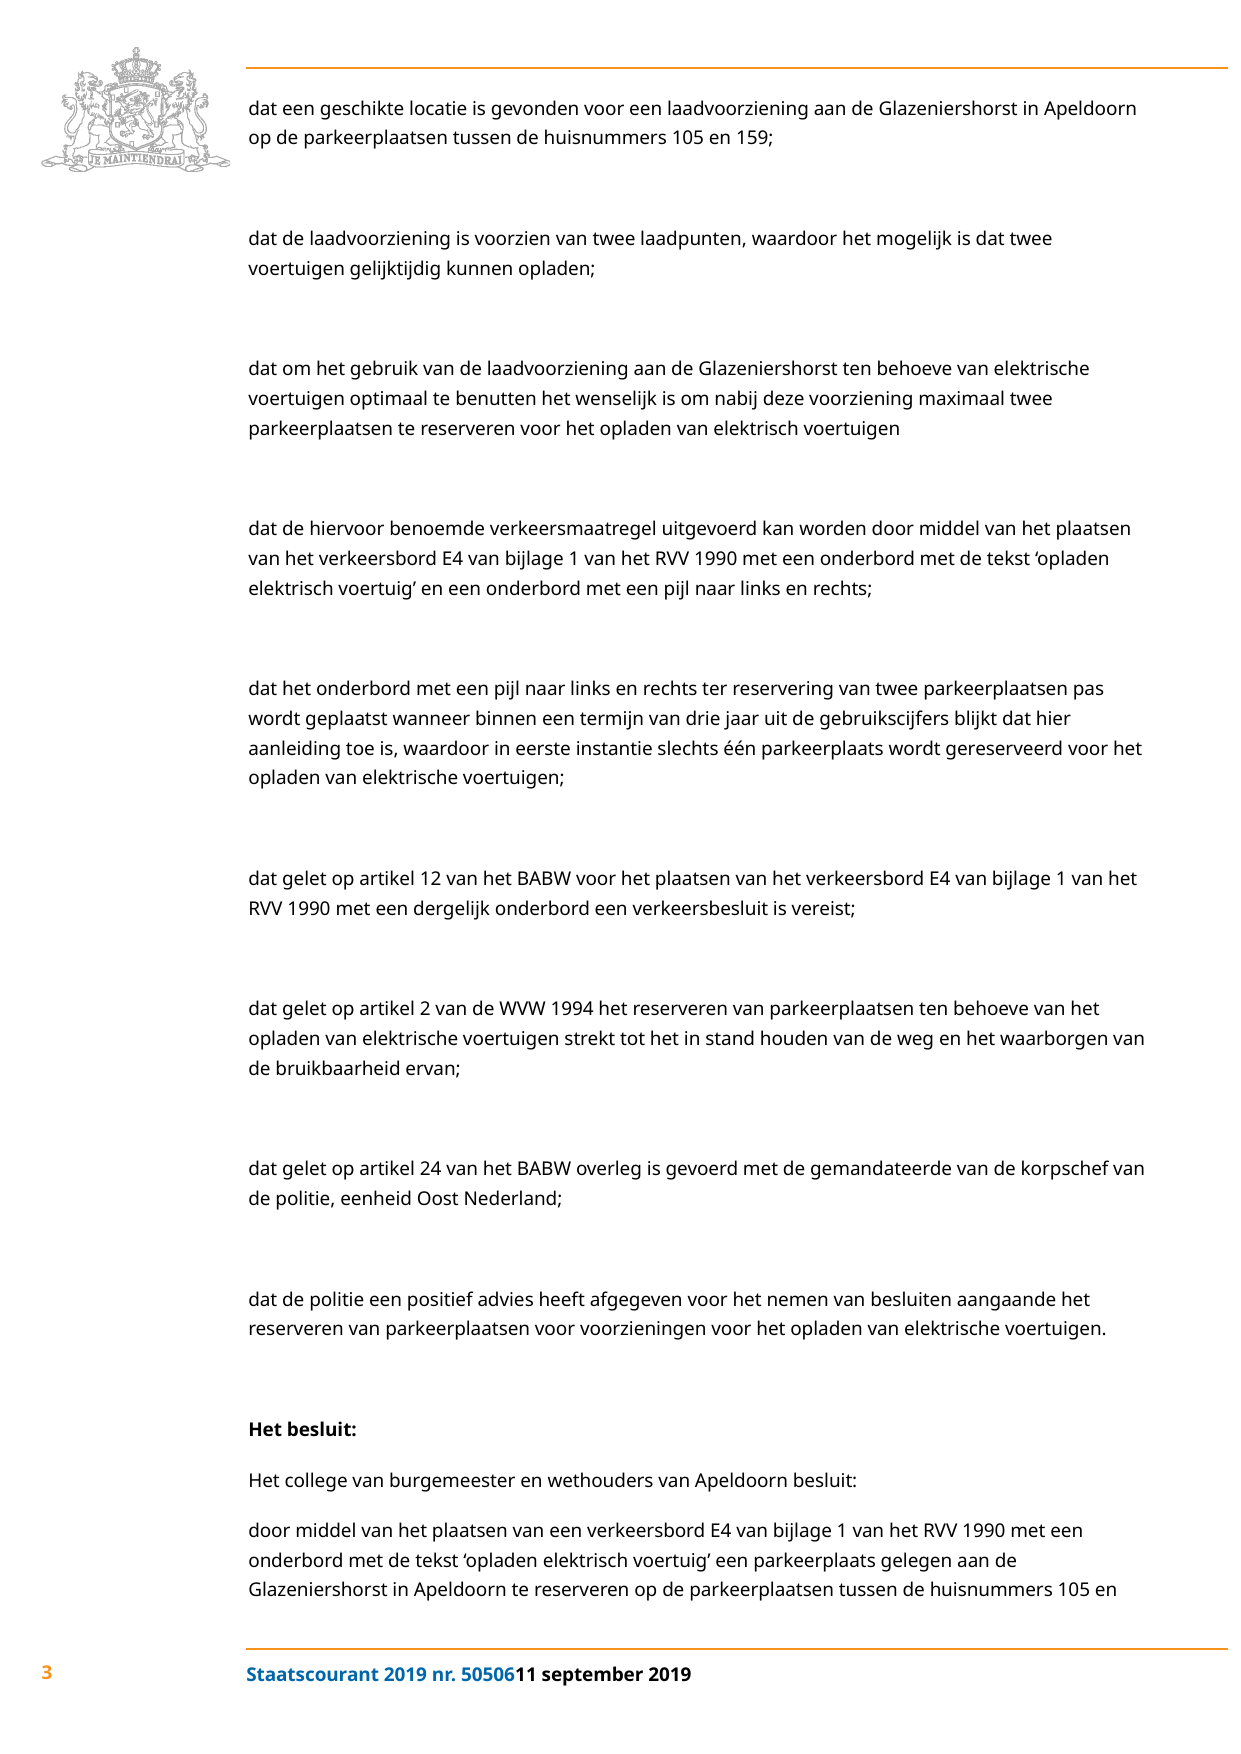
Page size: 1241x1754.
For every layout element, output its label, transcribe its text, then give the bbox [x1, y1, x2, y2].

text dat het onderbord met een pijl naar links en rechts ter reservering van twee parkeerplaatsen pas wordt geplaatst wanneer binnen een termijn van drie jaar uit de gebruikscijfers blijkt dat hier aanleiding toe is, waardoor in eerste instantie slechts één parkeerplaats wordt gereserveerd voor het opladen van elektrische voertuigen; [248, 676, 1152, 790]
text dat gelet op artikel 24 van het BABW overleg is gevoerd met de gemandateerde van de korpschef van de politie, eenheid Oost Nederland; [248, 1156, 1152, 1211]
text dat om het gebruik van de laadvoorziening aan de Glazeniershorst ten behoeve van elektrische voertuigen optimaal te benutten het wenselijk is om nabij deze voorziening maximaal twee parkeerplaatsen te reserveren voor het opladen van elektrisch voertuigen [248, 356, 1152, 441]
text dat gelet op artikel 2 van de WVW 1994 het reserveren van parkeerplaatsen ten behoeve van het opladen van elektrische voertuigen strekt tot het in stand houden van de weg en het waarborgen van de bruikbaarheid ervan; [248, 996, 1152, 1081]
text dat de laadvoorziening is voorzien van twee laadpunten, waardoor het mogelijk is dat twee voertuigen gelijktijdig kunnen opladen; [248, 225, 1152, 281]
text dat de politie een positief advies heeft afgegeven voor het nemen van besluiten aangaande het reserveren van parkeerplaatsen voor voorzieningen voor het opladen van elektrische voertuigen. [248, 1286, 1152, 1341]
text dat gelet op artikel 12 van het BABW voor het plaatsen van het verkeersbord E4 van bijlage 1 van het RVV 1990 met een dergelijk onderbord een verkeersbesluit is vereist; [248, 865, 1152, 921]
text dat de hiervoor benoemde verkeersmaatregel uitgevoerd kan worden door middel van het plaatsen van het verkeersbord E4 van bijlage 1 van het RVV 1990 met een onderbord met de tekst ‘opladen elektrisch voertuig’ en een onderbord met een pijl naar links en rechts; [248, 516, 1152, 601]
text Het college van burgemeester en wethouders van Apeldoorn besluit: [248, 1467, 1152, 1493]
text dat een geschikte locatie is gevonden voor een laadvoorziening aan de Glazeniershorst in Apeldoorn op de parkeerplaatsen tussen de huisnummers 105 en 159; [248, 95, 1152, 150]
picture [41, 47, 231, 172]
text door middel van het plaatsen van een verkeersbord E4 van bijlage 1 van het RVV 1990 met een onderbord met de tekst ‘opladen elektrisch voertuig’ een parkeerplaats gelegen aan de Glazeniershorst in Apeldoorn te reserveren op de parkeerplaatsen tussen de huisnummers 105 en [248, 1517, 1152, 1602]
text Het besluit: [248, 1416, 1152, 1442]
